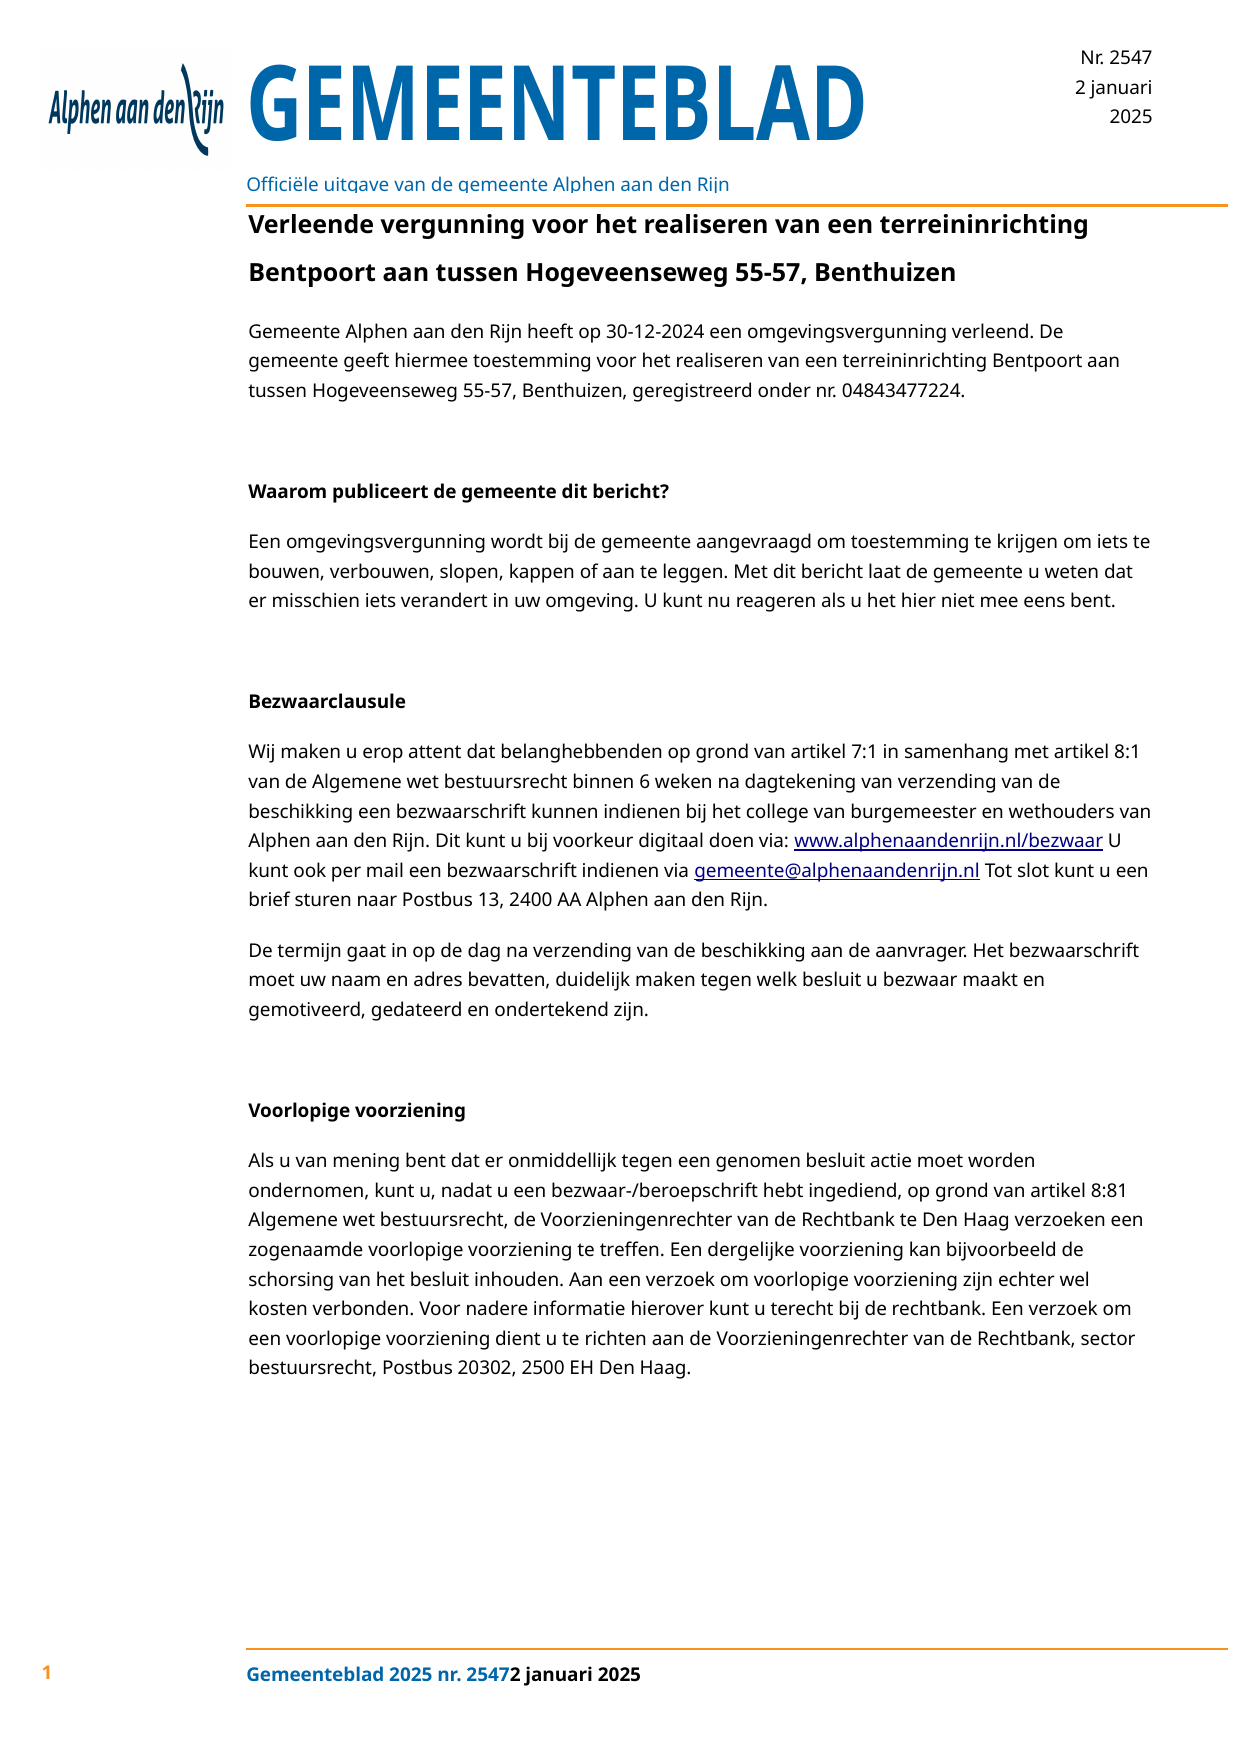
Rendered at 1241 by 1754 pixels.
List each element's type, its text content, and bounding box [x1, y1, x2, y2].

text Bezwaarclausule [248, 688, 1152, 714]
text Verleende vergunning voor het realiseren van een terreininrichting Bentpoort aan tussen Hogeveenseweg 55-57, Benthuizen [248, 207, 1152, 288]
text Voorlopige voorziening [248, 1097, 1152, 1123]
picture [41, 47, 231, 172]
text Wij maken u erop attent dat belanghebbenden op grond van artikel 7:1 in samenhang met artikel 8:1 van de Algemene wet bestuursrecht binnen 6 weken na dagtekening van verzending van de beschikking een bezwaarschrift kunnen indienen bij het college van burgemeester en wethouders van Alphen aan den Rijn. Dit kunt u bij voorkeur digitaal doen via: www.alphenaandenrijn.nl/bezwaar U kunt ook per mail een bezwaarschrift indienen via gemeente@alphenaandenrijn.nl Tot slot kunt u een brief sturen naar Postbus 13, 2400 AA Alphen aan den Rijn. [248, 739, 1152, 912]
text Een omgevingsvergunning wordt bij de gemeente aangevraagd om toestemming te krijgen om iets te bouwen, verbouwen, slopen, kappen of aan te leggen. Met dit bericht laat de gemeente u weten dat er misschien iets verandert in uw omgeving. U kunt nu reageren als u het hier niet mee eens bent. [248, 528, 1152, 613]
text Waarom publiceert de gemeente dit bericht? [248, 478, 1152, 504]
text Gemeente Alphen aan den Rijn heeft op 30-12-2024 een omgevingsvergunning verleend. De gemeente geeft hiermee toestemming voor het realiseren van een terreininrichting Bentpoort aan tussen Hogeveenseweg 55-57, Benthuizen, geregistreerd onder nr. 04843477224. [248, 318, 1152, 403]
text De termijn gaat in op de dag na verzending van de beschikking aan de aanvrager. Het bezwaarschrift moet uw naam en adres bevatten, duidelijk maken tegen welk besluit u bezwaar maakt en gemotiveerd, gedateerd en ondertekend zijn. [248, 937, 1152, 1022]
text Als u van mening bent dat er onmiddellijk tegen een genomen besluit actie moet worden ondernomen, kunt u, nadat u een bezwaar-/beroepschrift hebt ingediend, op grond van artikel 8:81 Algemene wet bestuursrecht, de Voorzieningenrechter van de Rechtbank te Den Haag verzoeken een zogenaamde voorlopige voorziening te treffen. Een dergelijke voorziening kan bijvoorbeeld de schorsing van het besluit inhouden. Aan een verzoek om voorlopige voorziening zijn echter wel kosten verbonden. Voor nadere informatie hierover kunt u terecht bij de rechtbank. Een verzoek om een voorlopige voorziening dient u te richten aan de Voorzieningenrechter van de Rechtbank, sector bestuursrecht, Postbus 20302, 2500 EH Den Haag. [248, 1147, 1152, 1380]
